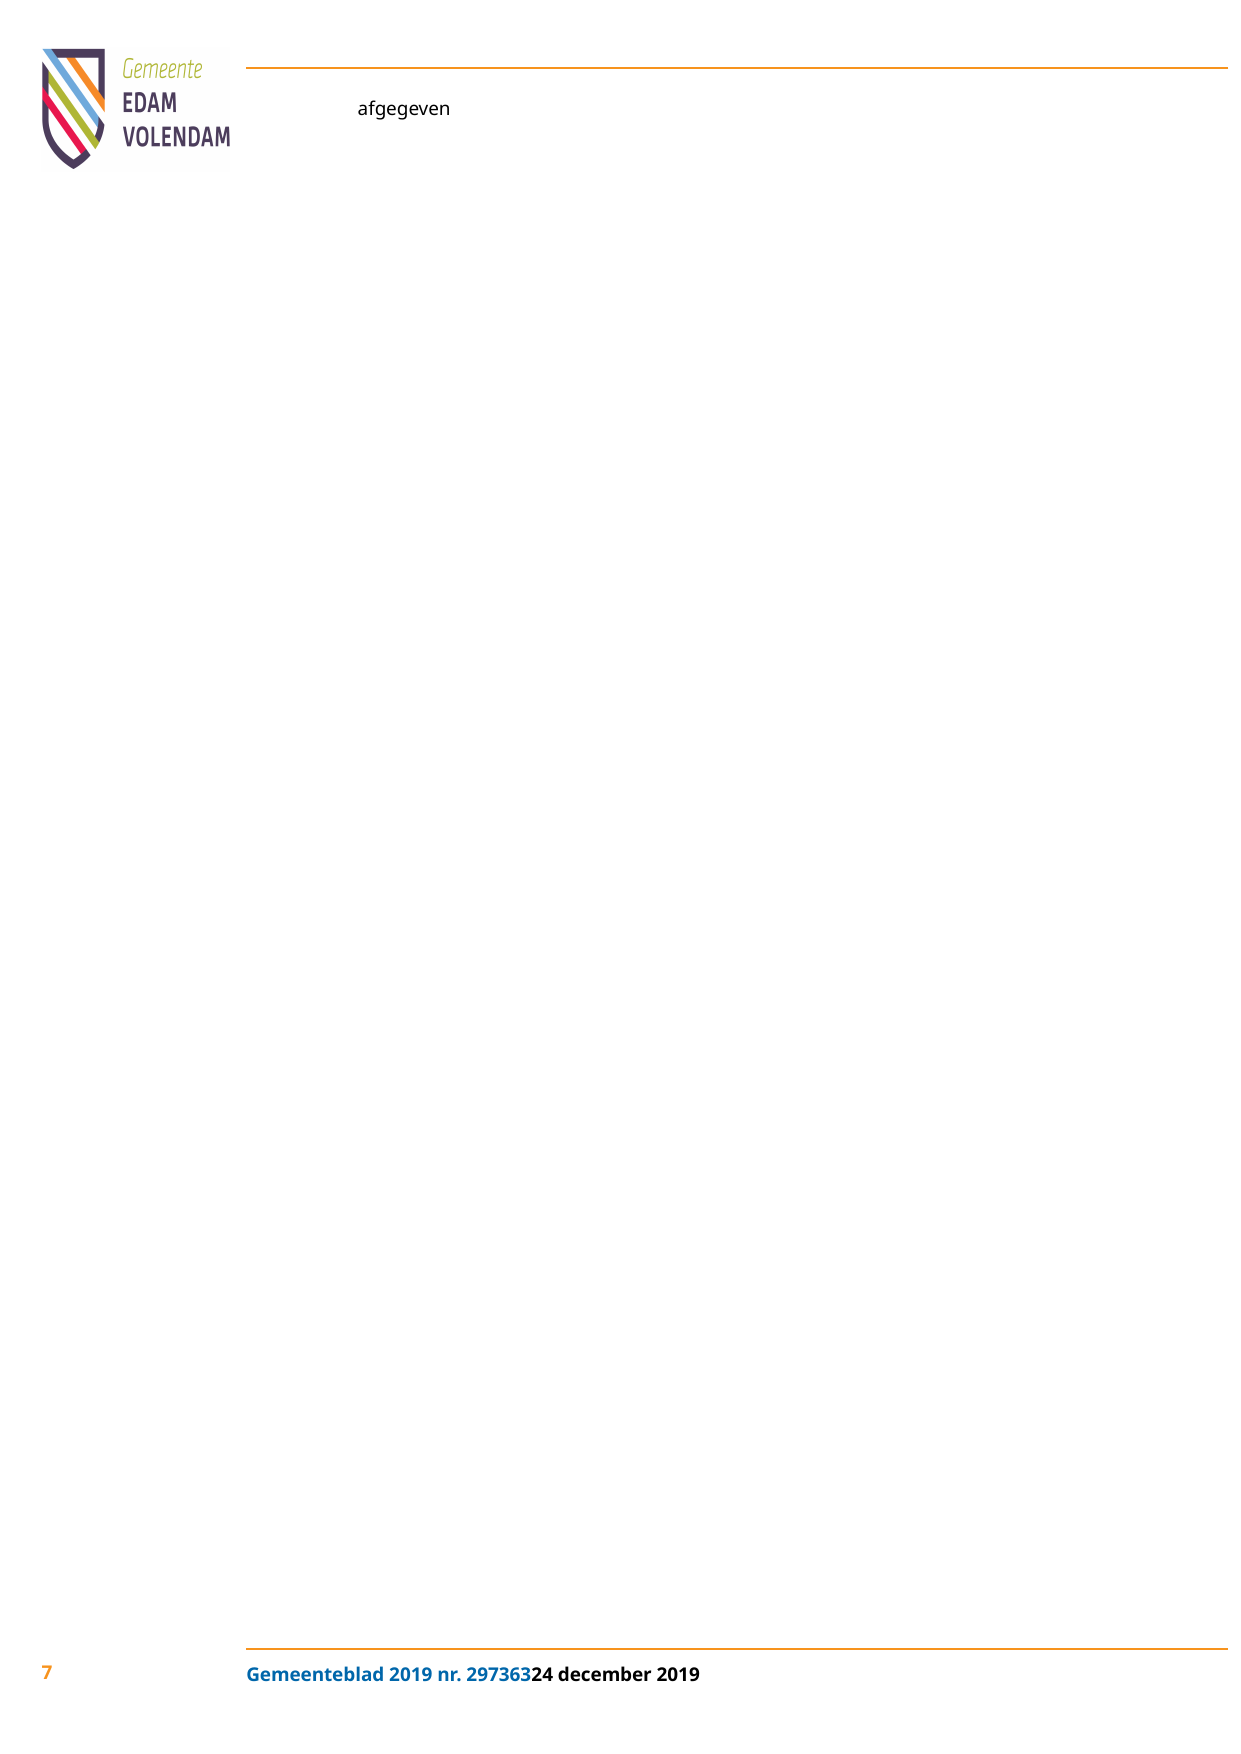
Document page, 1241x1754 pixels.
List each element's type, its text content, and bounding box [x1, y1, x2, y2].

table_cell [605, 95, 714, 121]
table_cell [933, 95, 1042, 121]
table_cell [1042, 95, 1152, 121]
table_cell [248, 95, 357, 121]
table_cell [495, 95, 605, 121]
picture [41, 47, 231, 172]
table_cell [714, 95, 823, 121]
table_cell [824, 95, 933, 121]
table_cell afgegeven [358, 95, 495, 121]
